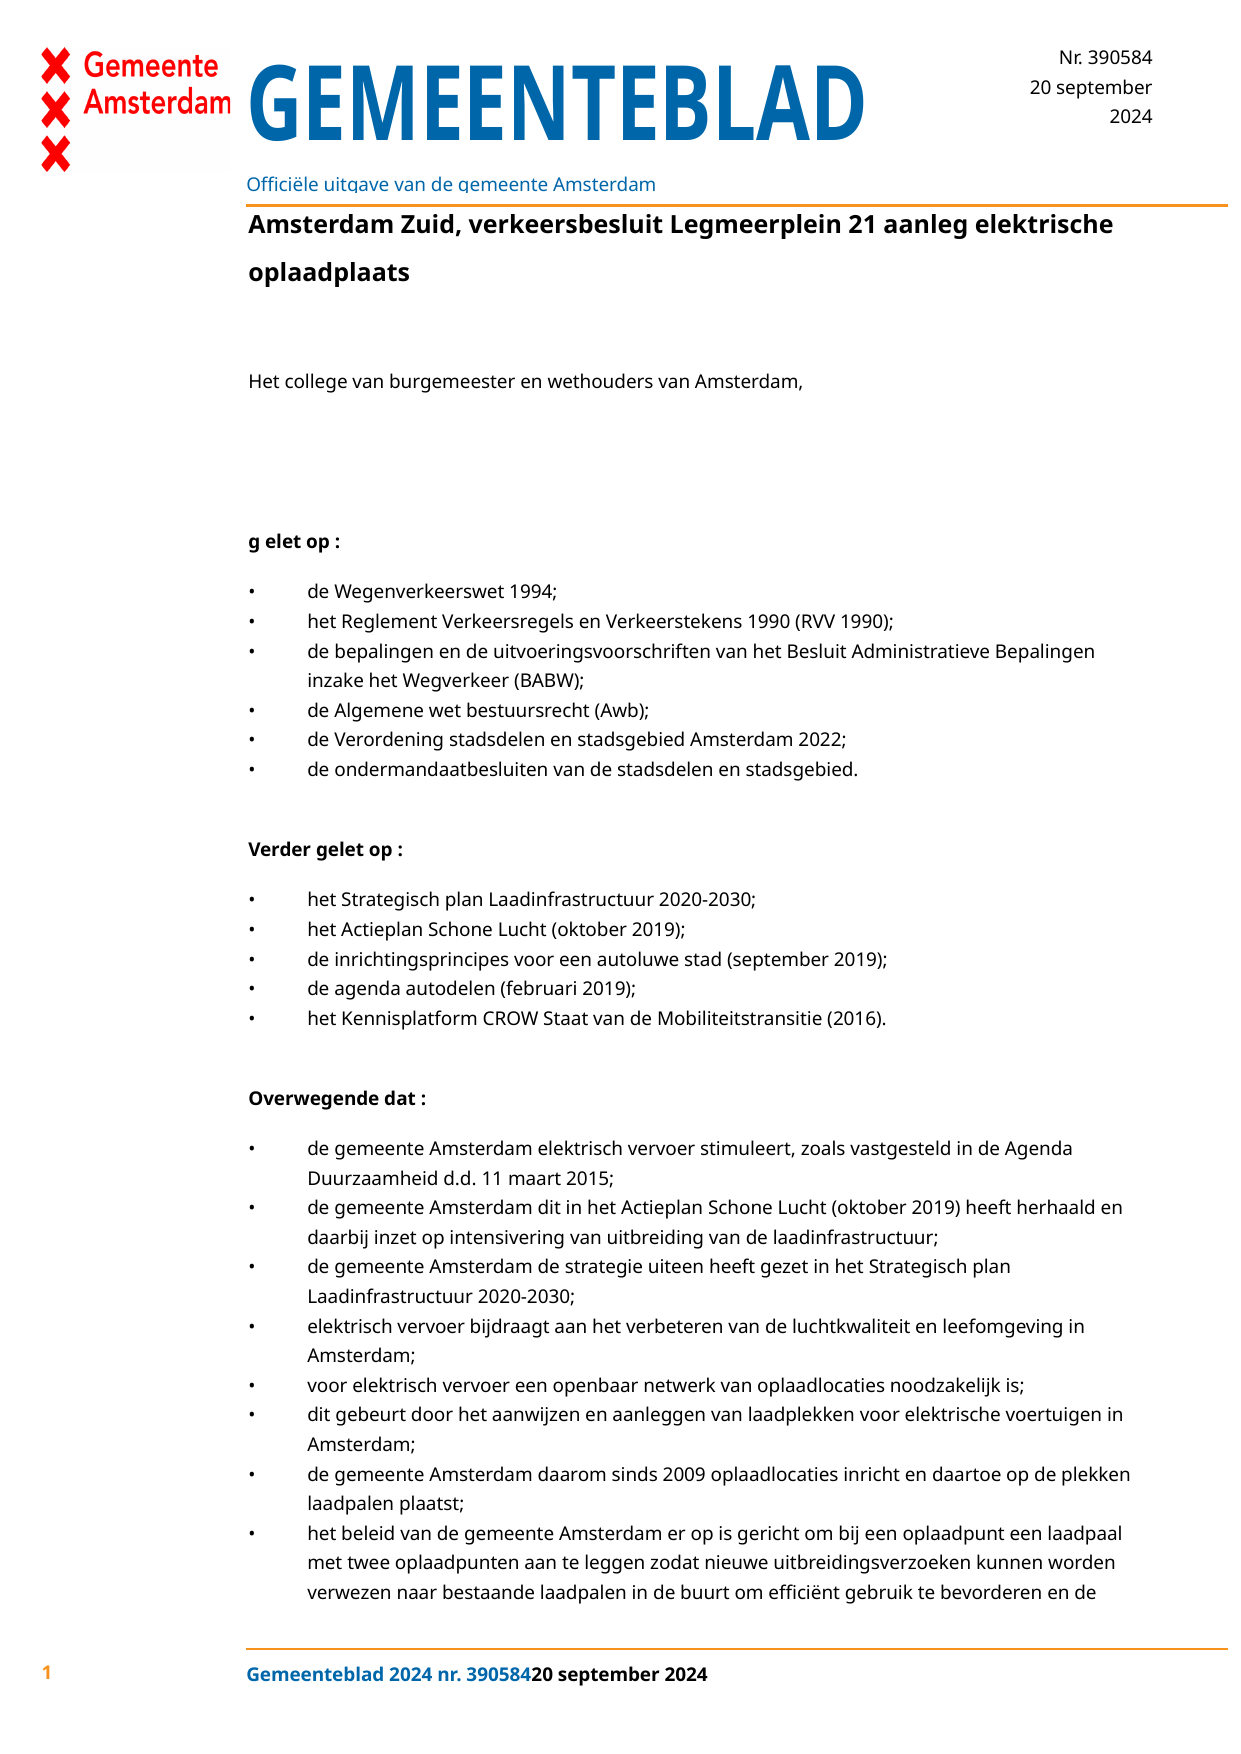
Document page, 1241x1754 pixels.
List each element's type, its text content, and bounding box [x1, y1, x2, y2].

text Overwegende dat : [248, 1085, 1152, 1111]
list de gemeente Amsterdam de strategie uiteen heeft gezet in het Strategisch plan Laadinfrastructuur 2020-2030; [248, 1254, 1152, 1309]
list elektrisch vervoer bijdraagt aan het verbeteren van de luchtkwaliteit en leefomgeving in Amsterdam; [248, 1313, 1152, 1368]
text Verder gelet op : [248, 836, 1152, 862]
list de ondermandaatbesluiten van de stadsdelen en stadsgebied. [248, 756, 1152, 782]
list de gemeente Amsterdam dit in het Actieplan Schone Lucht (oktober 2019) heeft herhaald en daarbij inzet op intensivering van uitbreiding van de laadinfrastructuur; [248, 1194, 1152, 1250]
list de Verordening stadsdelen en stadsgebied Amsterdam 2022; [248, 727, 1152, 752]
list de Wegenverkeerswet 1994; [248, 579, 1152, 604]
list de Algemene wet bestuursrecht (Awb); [248, 697, 1152, 723]
list het Strategisch plan Laadinfrastructuur 2020-2030; [248, 887, 1152, 912]
list het Actieplan Schone Lucht (oktober 2019); [248, 916, 1152, 942]
list het Reglement Verkeersregels en Verkeerstekens 1990 (RVV 1990); [248, 608, 1152, 634]
list het beleid van de gemeente Amsterdam er op is gericht om bij een oplaadpunt een laadpaal met twee oplaadpunten aan te leggen zodat nieuwe uitbreidingsverzoeken kunnen worden verwezen naar bestaande laadpalen in de buurt om efficiënt gebruik te bevorderen en de [248, 1520, 1152, 1605]
list de inrichtingsprincipes voor een autoluwe stad (september 2019); [248, 946, 1152, 971]
list de agenda autodelen (februari 2019); [248, 975, 1152, 1001]
list de bepalingen en de uitvoeringsvoorschriften van het Besluit Administratieve Bepalingen inzake het Wegverkeer (BABW); [248, 638, 1152, 693]
list de gemeente Amsterdam elektrisch vervoer stimuleert, zoals vastgesteld in de Agenda Duurzaamheid d.d. 11 maart 2015; [248, 1135, 1152, 1191]
text g elet op : [248, 528, 1152, 554]
text Amsterdam Zuid, verkeersbesluit Legmeerplein 21 aanleg elektrische oplaadplaats [248, 207, 1152, 288]
list het Kennisplatform CROW Staat van de Mobiliteitstransitie (2016). [248, 1005, 1152, 1031]
list voor elektrisch vervoer een openbaar netwerk van oplaadlocaties noodzakelijk is; [248, 1372, 1152, 1398]
picture [41, 47, 231, 172]
text Het college van burgemeester en wethouders van Amsterdam, [248, 368, 1152, 394]
list dit gebeurt door het aanwijzen en aanleggen van laadplekken voor elektrische voertuigen in Amsterdam; [248, 1402, 1152, 1457]
list de gemeente Amsterdam daarom sinds 2009 oplaadlocaties inricht en daartoe op de plekken laadpalen plaatst; [248, 1461, 1152, 1516]
